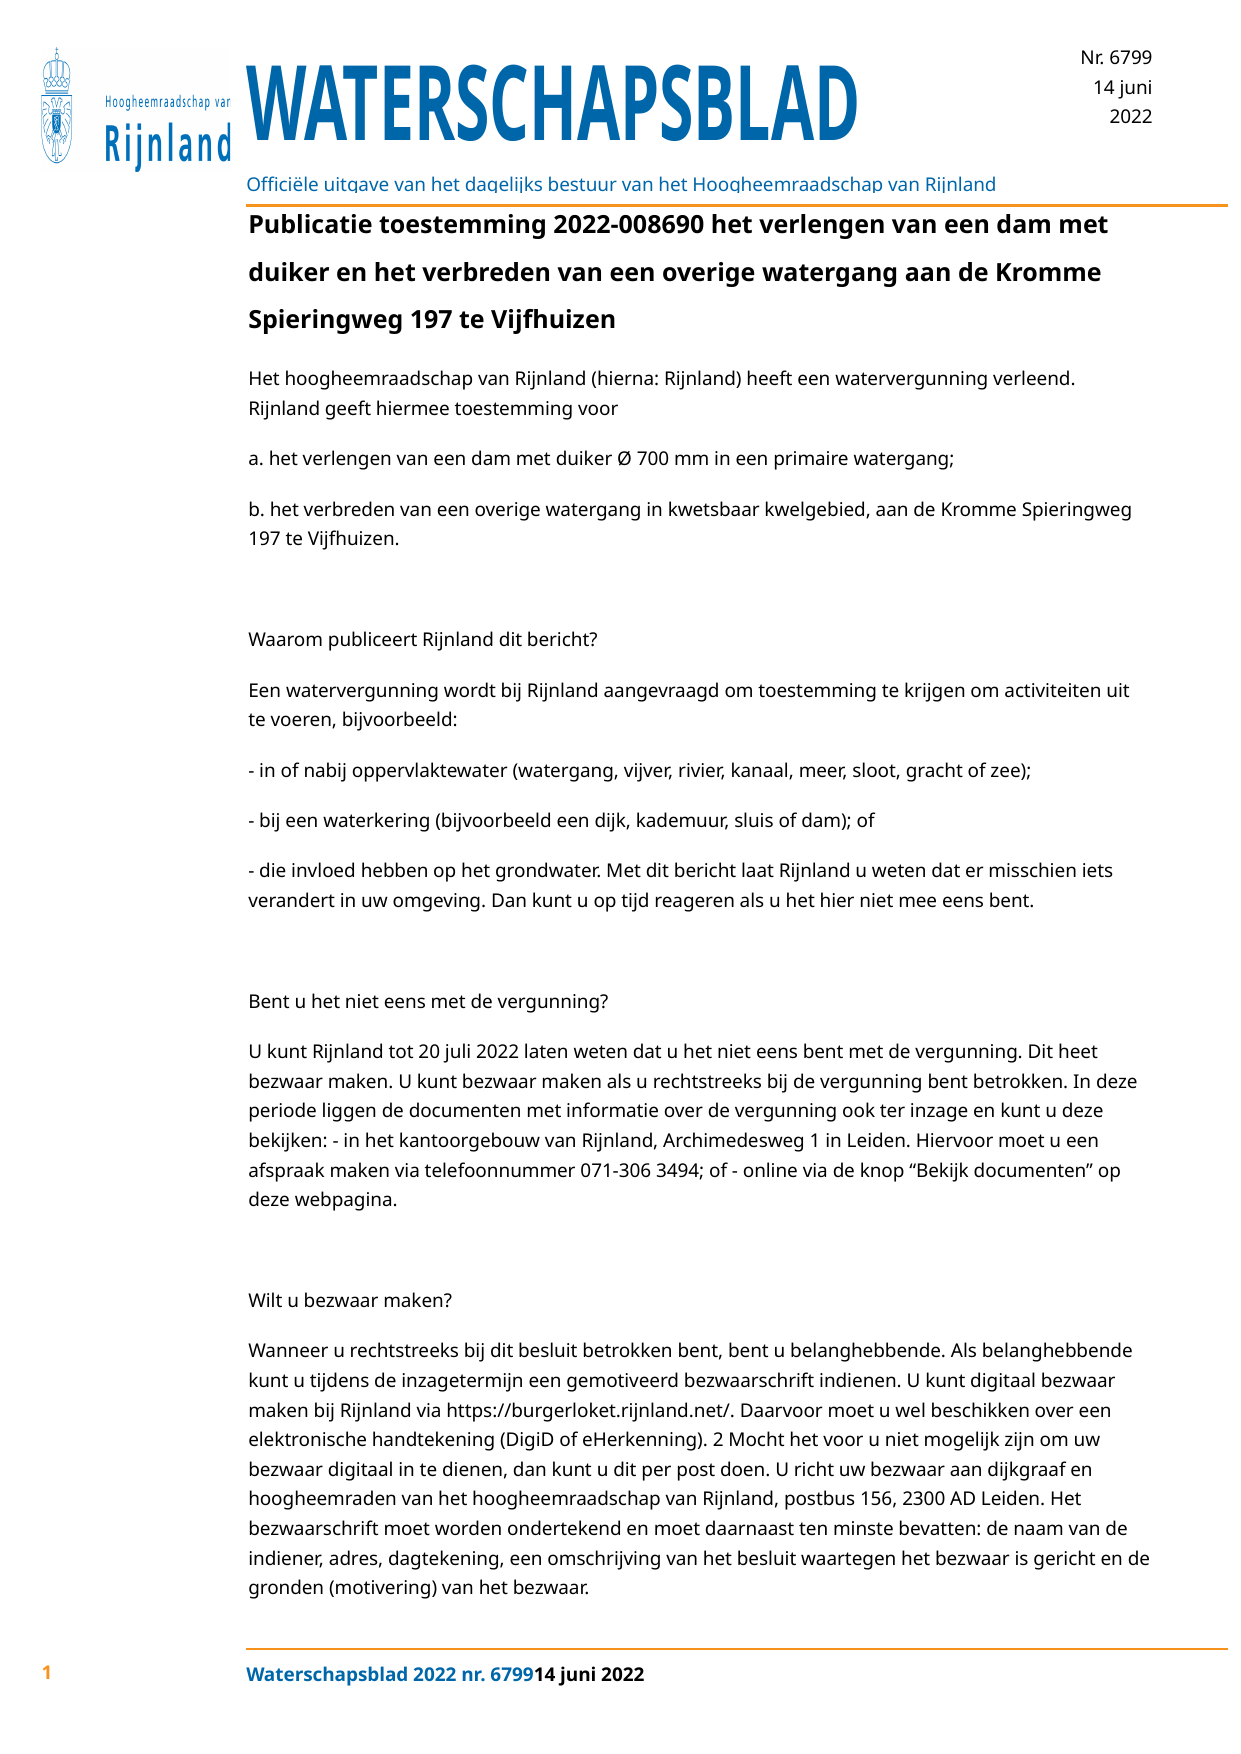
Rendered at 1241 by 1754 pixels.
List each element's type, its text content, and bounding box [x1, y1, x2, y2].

text Wilt u bezwaar maken? [248, 1287, 1152, 1313]
text - die invloed hebben op het grondwater. Met dit bericht laat Rijnland u weten dat er misschien iets verandert in uw omgeving. Dan kunt u op tijd reageren als u het hier niet mee eens bent. [248, 858, 1152, 913]
text Waarom publiceert Rijnland dit bericht? [248, 626, 1152, 652]
picture [41, 47, 231, 172]
text - bij een waterkering (bijvoorbeeld een dijk, kademuur, sluis of dam); of [248, 807, 1152, 833]
text b. het verbreden van een overige watergang in kwetsbaar kwelgebied, aan de Kromme Spieringweg 197 te Vijfhuizen. [248, 496, 1152, 551]
text Bent u het niet eens met de vergunning? [248, 988, 1152, 1014]
text Een watervergunning wordt bij Rijnland aangevraagd om toestemming te krijgen om activiteiten uit te voeren, bijvoorbeeld: [248, 677, 1152, 732]
text - in of nabij oppervlaktewater (watergang, vijver, rivier, kanaal, meer, sloot, gracht of zee); [248, 757, 1152, 782]
text Publicatie toestemming 2022-008690 het verlengen van een dam met duiker en het verbreden van een overige watergang aan de Kromme Spieringweg 197 te Vijfhuizen [248, 207, 1152, 336]
text Het hoogheemraadschap van Rijnland (hierna: Rijnland) heeft een watervergunning verleend. Rijnland geeft hiermee toestemming voor [248, 366, 1152, 421]
text Wanneer u rechtstreeks bij dit besluit betrokken bent, bent u belanghebbende. Als belanghebbende kunt u tijdens de inzagetermijn een gemotiveerd bezwaarschrift indienen. U kunt digitaal bezwaar maken bij Rijnland via https://burgerloket.rijnland.net/. Daarvoor moet u wel beschikken over een elektronische handtekening (DigiD of eHerkenning). 2 Mocht het voor u niet mogelijk zijn om uw bezwaar digitaal in te dienen, dan kunt u dit per post doen. U richt uw bezwaar aan dijkgraaf en hoogheemraden van het hoogheemraadschap van Rijnland, postbus 156, 2300 AD Leiden. Het bezwaarschrift moet worden ondertekend en moet daarnaast ten minste bevatten: de naam van de indiener, adres, dagtekening, een omschrijving van het besluit waartegen het bezwaar is gericht en de gronden (motivering) van het bezwaar. [248, 1338, 1152, 1600]
text U kunt Rijnland tot 20 juli 2022 laten weten dat u het niet eens bent met de vergunning. Dit heet bezwaar maken. U kunt bezwaar maken als u rechtstreeks bij de vergunning bent betrokken. In deze periode liggen de documenten met informatie over de vergunning ook ter inzage en kunt u deze bekijken: - in het kantoorgebouw van Rijnland, Archimedesweg 1 in Leiden. Hiervoor moet u een afspraak maken via telefoonnummer 071-306 3494; of - online via de knop “Bekijk documenten” op deze webpagina. [248, 1038, 1152, 1212]
text a. het verlengen van een dam met duiker Ø 700 mm in een primaire watergang; [248, 446, 1152, 471]
